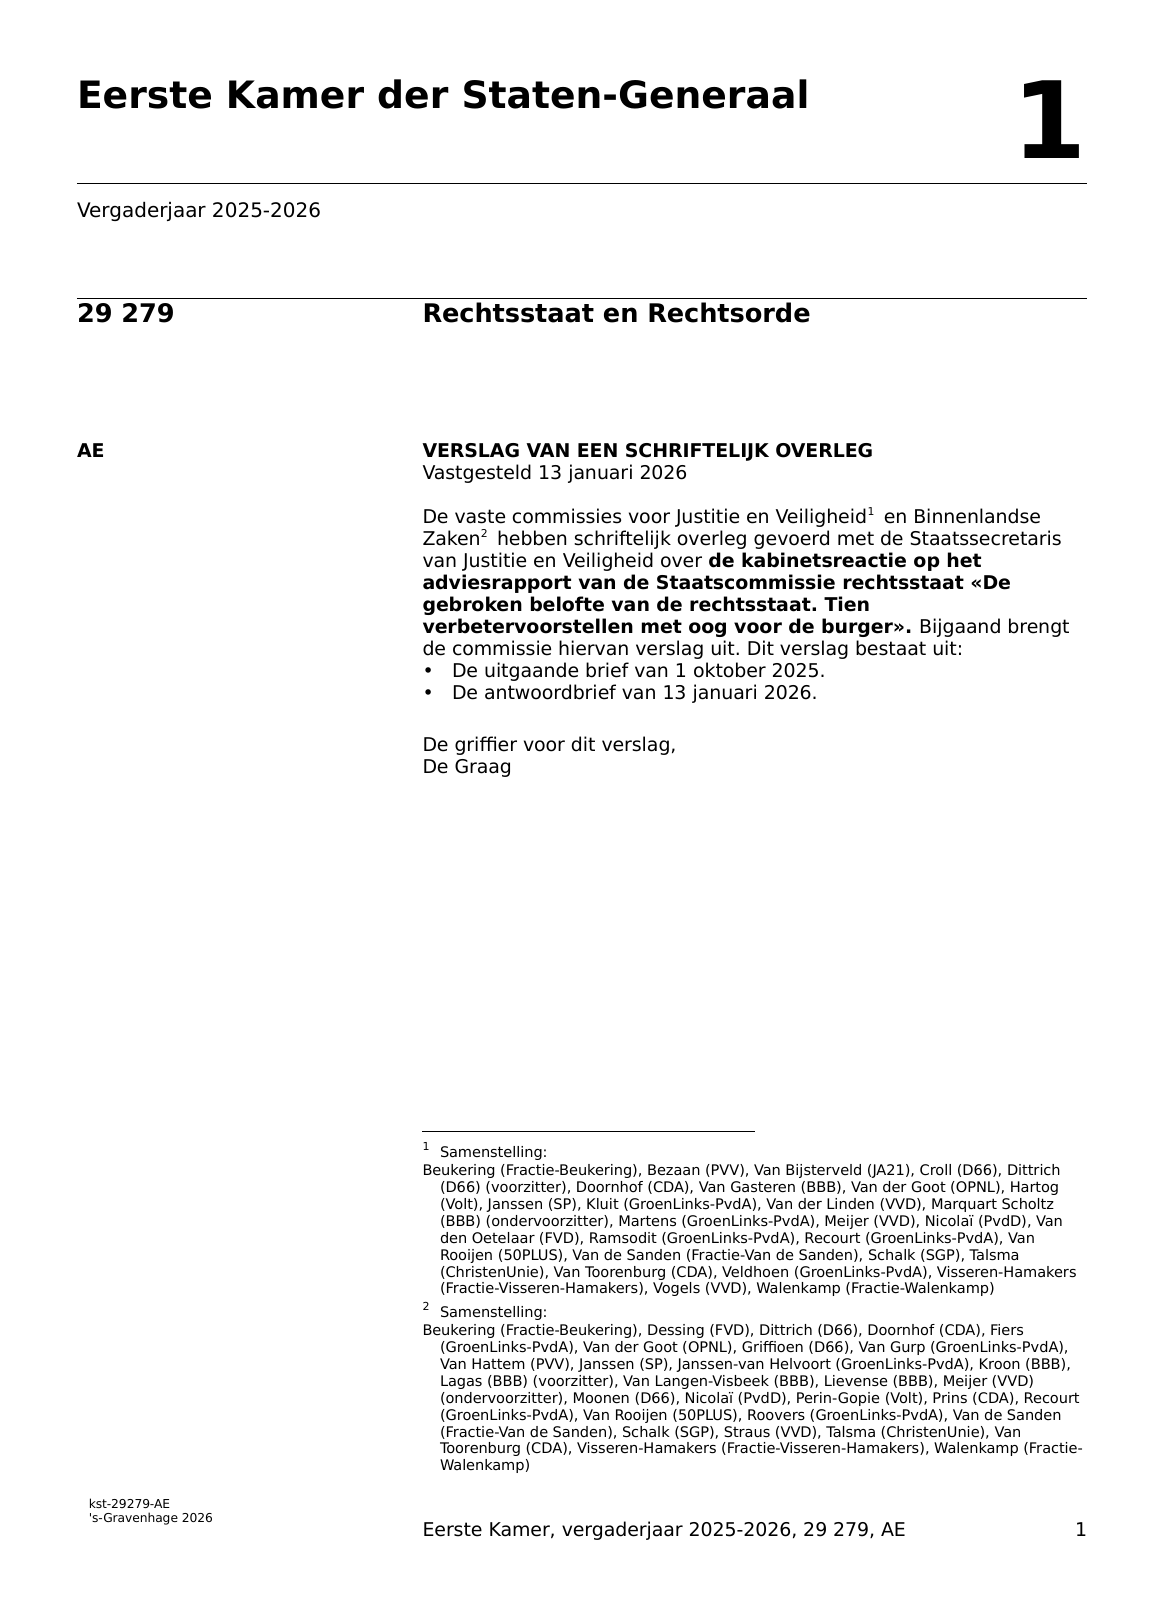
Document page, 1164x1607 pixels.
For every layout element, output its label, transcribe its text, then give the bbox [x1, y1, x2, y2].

subtitle AE VERSLAG VAN EEN SCHRIFTELIJK OVERLEG [77, 440, 1087, 462]
text 's-Gravenhage 2026 [88, 1511, 323, 1525]
subtitle 29 279 Rechtsstaat en Rechtsorde [77, 299, 1087, 329]
text • De uitgaande brief van 1 oktober 2025. [422, 660, 1087, 682]
text Beukering (Fractie-Beukering), Bezaan (PVV), Van Bijsterveld (JA21), Croll (D66), Dittrich (D66) (voorzitter), Doornhof (CDA), Van Gasteren (BBB), Van der Goot (OPNL), Hartog (Volt), Janssen (SP), Kluit (GroenLinks-PvdA), Van der Linden (VVD), Marquart Scholtz (BBB) (ondervoorzitter), Martens (GroenLinks-PvdA), Meijer (VVD), Nicolaï (PvdD), Van den Oetelaar (FVD), Ramsodit (GroenLinks-PvdA), Recourt (GroenLinks-PvdA), Van Rooijen (50PLUS), Van de Sanden (Fractie-Van de Sanden), Schalk (SGP), Talsma (ChristenUnie), Van Toorenburg (CDA), Veldhoen (GroenLinks-PvdA), Visseren-Hamakers (Fractie-Visseren-Hamakers), Vogels (VVD), Walenkamp (Fractie-Walenkamp) [422, 1162, 1087, 1297]
text Beukering (Fractie-Beukering), Dessing (FVD), Dittrich (D66), Doornhof (CDA), Fiers (GroenLinks-PvdA), Van der Goot (OPNL), Griffioen (D66), Van Gurp (GroenLinks-PvdA), Van Hattem (PVV), Janssen (SP), Janssen-van Helvoort (GroenLinks-PvdA), Kroon (BBB), Lagas (BBB) (voorzitter), Van Langen-Visbeek (BBB), Lievense (BBB), Meijer (VVD) (ondervoorzitter), Moonen (D66), Nicolaï (PvdD), Perin-Gopie (Volt), Prins (CDA), Recourt (GroenLinks-PvdA), Van Rooijen (50PLUS), Roovers (GroenLinks-PvdA), Van de Sanden (Fractie-Van de Sanden), Schalk (SGP), Straus (VVD), Talsma (ChristenUnie), Van Toorenburg (CDA), Visseren-Hamakers (Fractie-Visseren-Hamakers), Walenkamp (Fractie-Walenkamp) [422, 1322, 1087, 1474]
text Samenstelling: [422, 1140, 1087, 1162]
table_header Eerste Kamer der Staten-Generaal [77, 59, 886, 183]
table_cell Vergaderjaar 2025-2026 [77, 184, 1087, 298]
text Samenstelling: [422, 1300, 1087, 1322]
text • De antwoordbrief van 13 januari 2026. [422, 682, 1087, 704]
table_header 1 [886, 59, 1087, 183]
text De vaste commissies voor Justitie en Veiligheid en Binnenlandse Zaken hebben schriftelijk overleg gevoerd met de Staatssecretaris van Justitie en Veiligheid over de kabinetsreactie op het adviesrapport van de Staatscommissie rechtsstaat «De gebroken belofte van de rechtsstaat. Tien verbetervoorstellen met oog voor de burger». Bijgaand brengt de commissie hiervan verslag uit. Dit verslag bestaat uit: [422, 506, 1087, 660]
text kst-29279-AE [88, 1497, 323, 1511]
text De griffier voor dit verslag, De Graag [422, 734, 1087, 778]
text Vastgesteld 13 januari 2026 [422, 462, 1087, 484]
